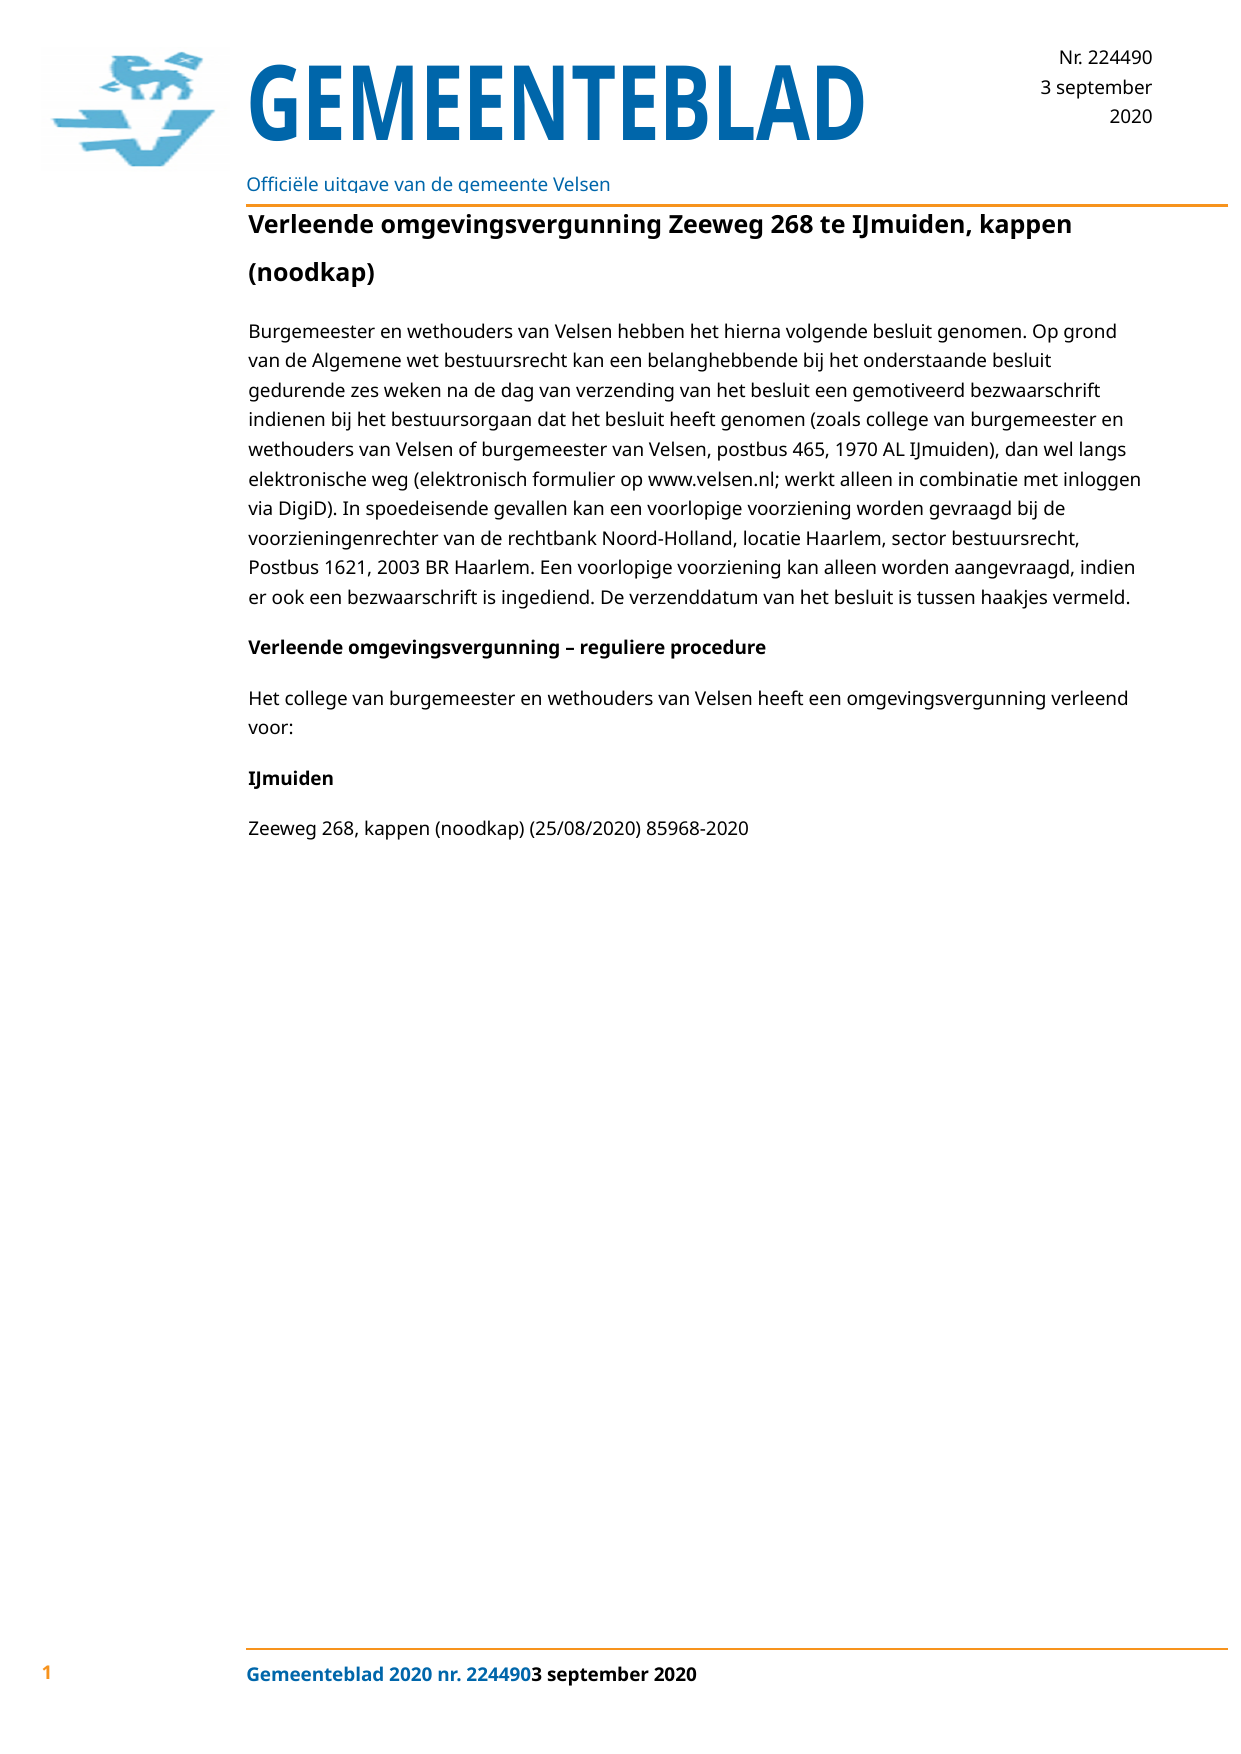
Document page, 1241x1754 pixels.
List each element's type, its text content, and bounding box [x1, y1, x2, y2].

text Verleende omgevingsvergunning – reguliere procedure [248, 634, 1152, 660]
text Burgemeester en wethouders van Velsen hebben het hierna volgende besluit genomen. Op grond van de Algemene wet bestuursrecht kan een belanghebbende bij het onderstaande besluit gedurende zes weken na de dag van verzending van het besluit een gemotiveerd bezwaarschrift indienen bij het bestuursorgaan dat het besluit heeft genomen (zoals college van burgemeester en wethouders van Velsen of burgemeester van Velsen, postbus 465, 1970 AL IJmuiden), dan wel langs elektronische weg (elektronisch formulier op www.velsen.nl; werkt alleen in combinatie met inloggen via DigiD). In spoedeisende gevallen kan een voorlopige voorziening worden gevraagd bij de voorzieningenrechter van de rechtbank Noord-Holland, locatie Haarlem, sector bestuursrecht, Postbus 1621, 2003 BR Haarlem. Een voorlopige voorziening kan alleen worden aangevraagd, indien er ook een bezwaarschrift is ingediend. De verzenddatum van het besluit is tussen haakjes vermeld. [248, 318, 1152, 610]
picture [41, 47, 231, 172]
text IJmuiden [248, 765, 1152, 791]
text Verleende omgevingsvergunning Zeeweg 268 te IJmuiden, kappen (noodkap) [248, 207, 1152, 288]
text Zeeweg 268, kappen (noodkap) (25/08/2020) 85968-2020 [248, 815, 1152, 841]
text Het college van burgemeester en wethouders van Velsen heeft een omgevingsvergunning verleend voor: [248, 685, 1152, 740]
